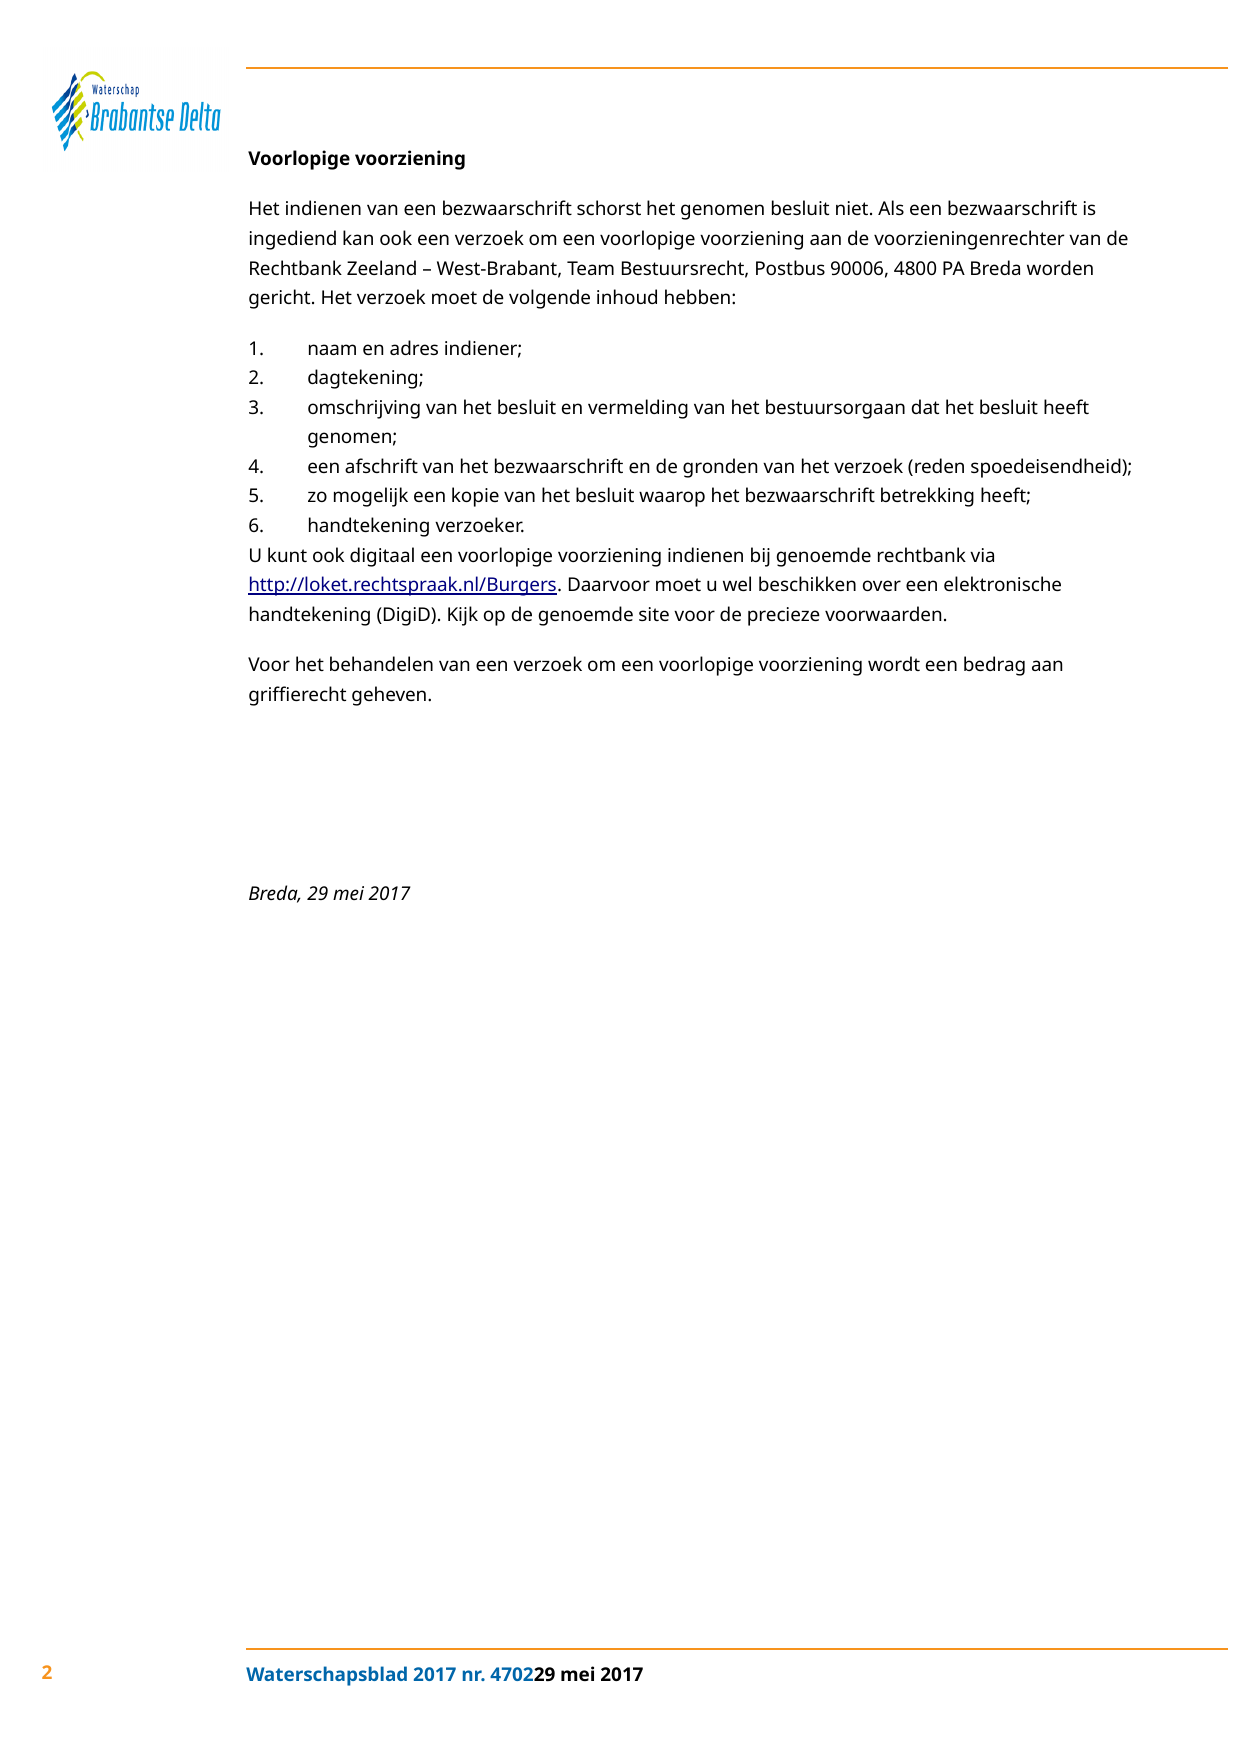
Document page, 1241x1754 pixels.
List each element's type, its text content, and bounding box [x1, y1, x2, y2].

text Breda, 29 mei 2017 [248, 880, 1152, 906]
text Voorlopige voorziening [248, 145, 1152, 171]
text Het indienen van een bezwaarschrift schorst het genomen besluit niet. Als een bezwaarschrift is ingediend kan ook een verzoek om een voorlopige voorziening aan de voorzieningenrechter van de Rechtbank Zeeland – West-Brabant, Team Bestuursrecht, Postbus 90006, 4800 PA Breda worden gericht. Het verzoek moet de volgende inhoud hebben: [248, 196, 1152, 310]
list omschrijving van het besluit en vermelding van het bestuursorgaan dat het besluit heeft genomen; [248, 394, 1152, 449]
text U kunt ook digitaal een voorlopige voorziening indienen bij genoemde rechtbank via http://loket.rechtspraak.nl/Burgers. Daarvoor moet u wel beschikken over een elektronische handtekening (DigiD). Kijk op de genoemde site voor de precieze voorwaarden. [248, 542, 1152, 627]
list handtekening verzoeker. [248, 512, 1152, 538]
list naam en adres indiener; [248, 335, 1152, 361]
text Voor het behandelen van een verzoek om een voorlopige voorziening wordt een bedrag aan griffierecht geheven. [248, 651, 1152, 707]
list een afschrift van het bezwaarschrift en de gronden van het verzoek (reden spoedeisendheid); [248, 453, 1152, 479]
list zo mogelijk een kopie van het besluit waarop het bezwaarschrift betrekking heeft; [248, 483, 1152, 508]
picture [41, 47, 231, 172]
list dagtekening; [248, 364, 1152, 390]
